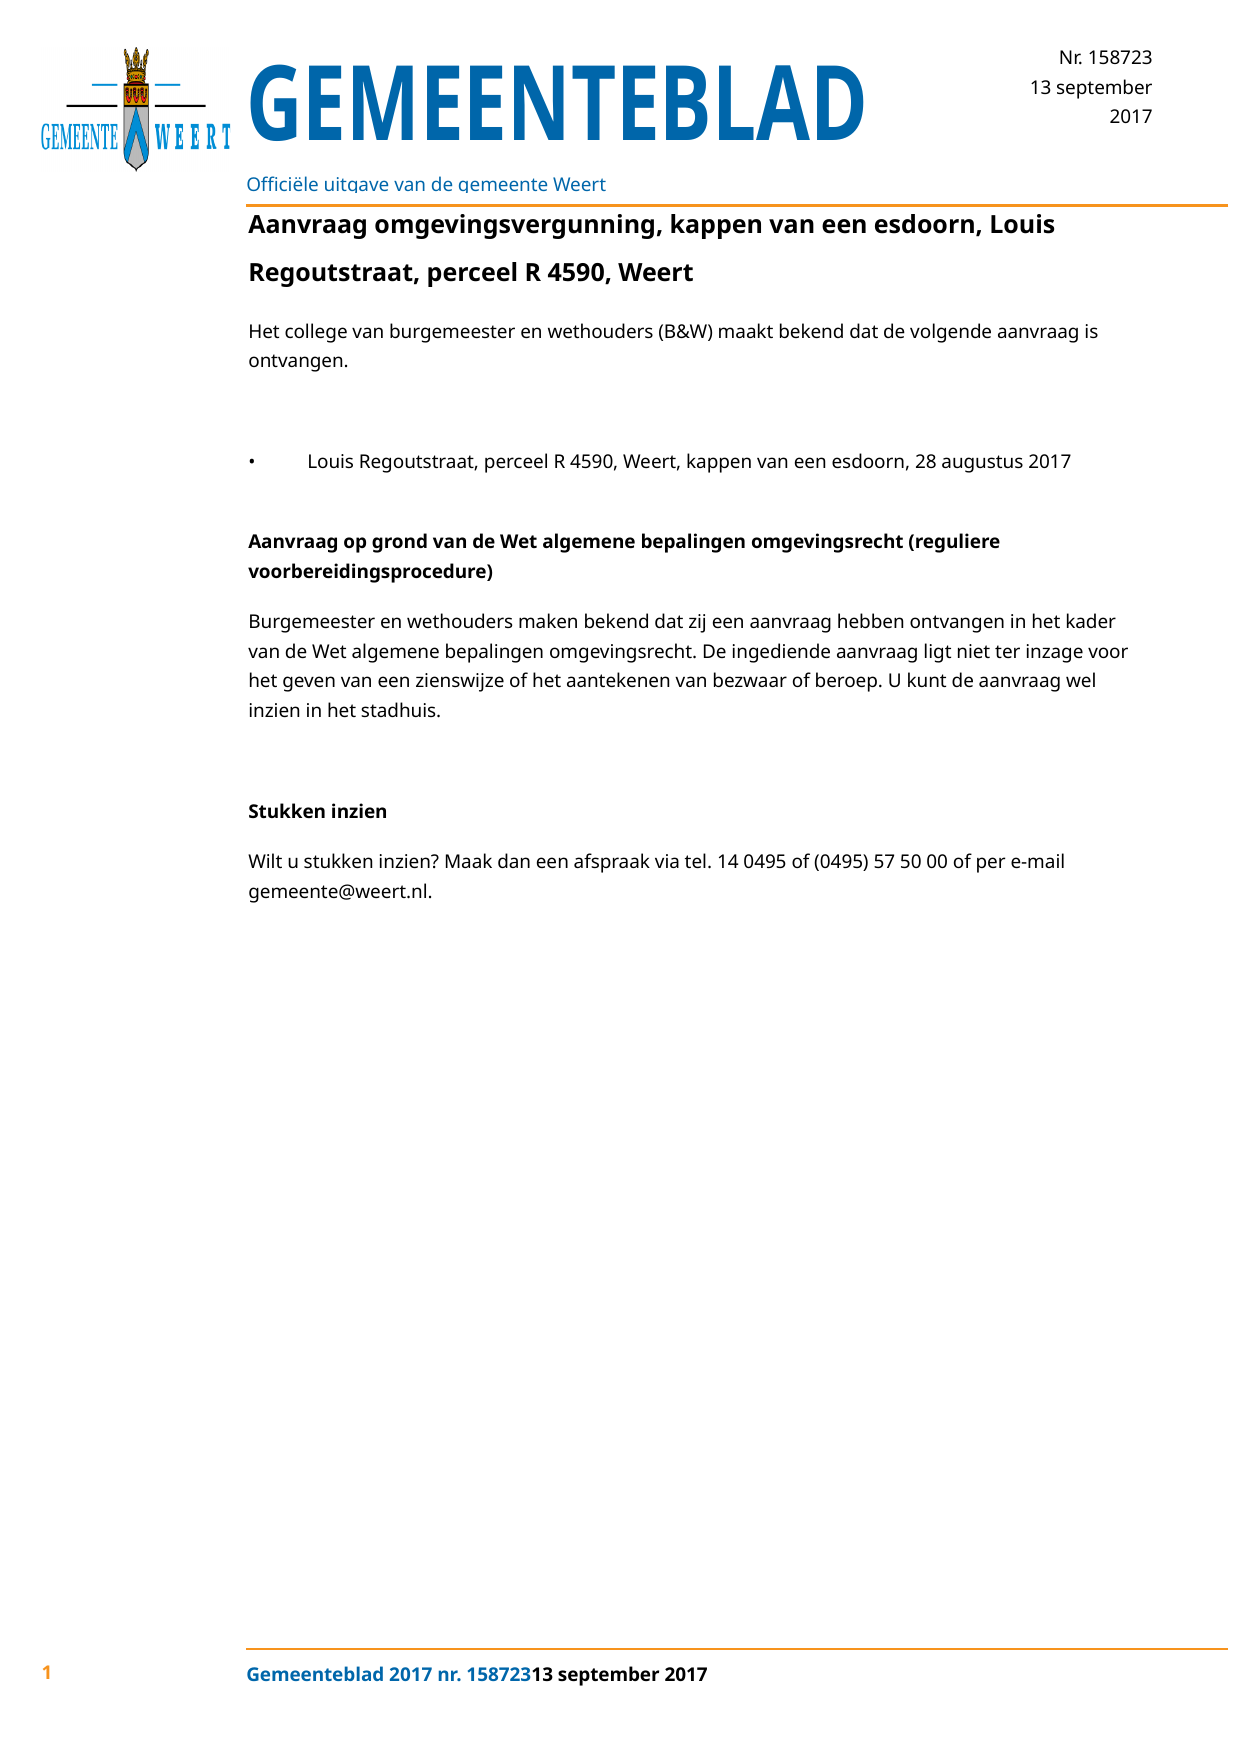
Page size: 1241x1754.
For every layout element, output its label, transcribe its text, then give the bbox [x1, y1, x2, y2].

text Wilt u stukken inzien? Maak dan een afspraak via tel. 14 0495 of (0495) 57 50 00 of per e-mail gemeente@weert.nl. [248, 848, 1152, 904]
text Stukken inzien [248, 798, 1152, 824]
text Het college van burgemeester en wethouders (B&W) maakt bekend dat de volgende aanvraag is ontvangen. [248, 318, 1152, 373]
text Aanvraag omgevingsvergunning, kappen van een esdoorn, Louis Regoutstraat, perceel R 4590, Weert [248, 207, 1152, 288]
text Burgemeester en wethouders maken bekend dat zij een aanvraag hebben ontvangen in het kader van de Wet algemene bepalingen omgevingsrecht. De ingediende aanvraag ligt niet ter inzage voor het geven van een zienswijze of het aantekenen van bezwaar of beroep. U kunt de aanvraag wel inzien in het stadhuis. [248, 608, 1152, 723]
text Aanvraag op grond van de Wet algemene bepalingen omgevingsrecht (reguliere voorbereidingsprocedure) [248, 528, 1152, 584]
picture [41, 47, 231, 172]
list Louis Regoutstraat, perceel R 4590, Weert, kappen van een esdoorn, 28 augustus 2017 [248, 448, 1152, 474]
